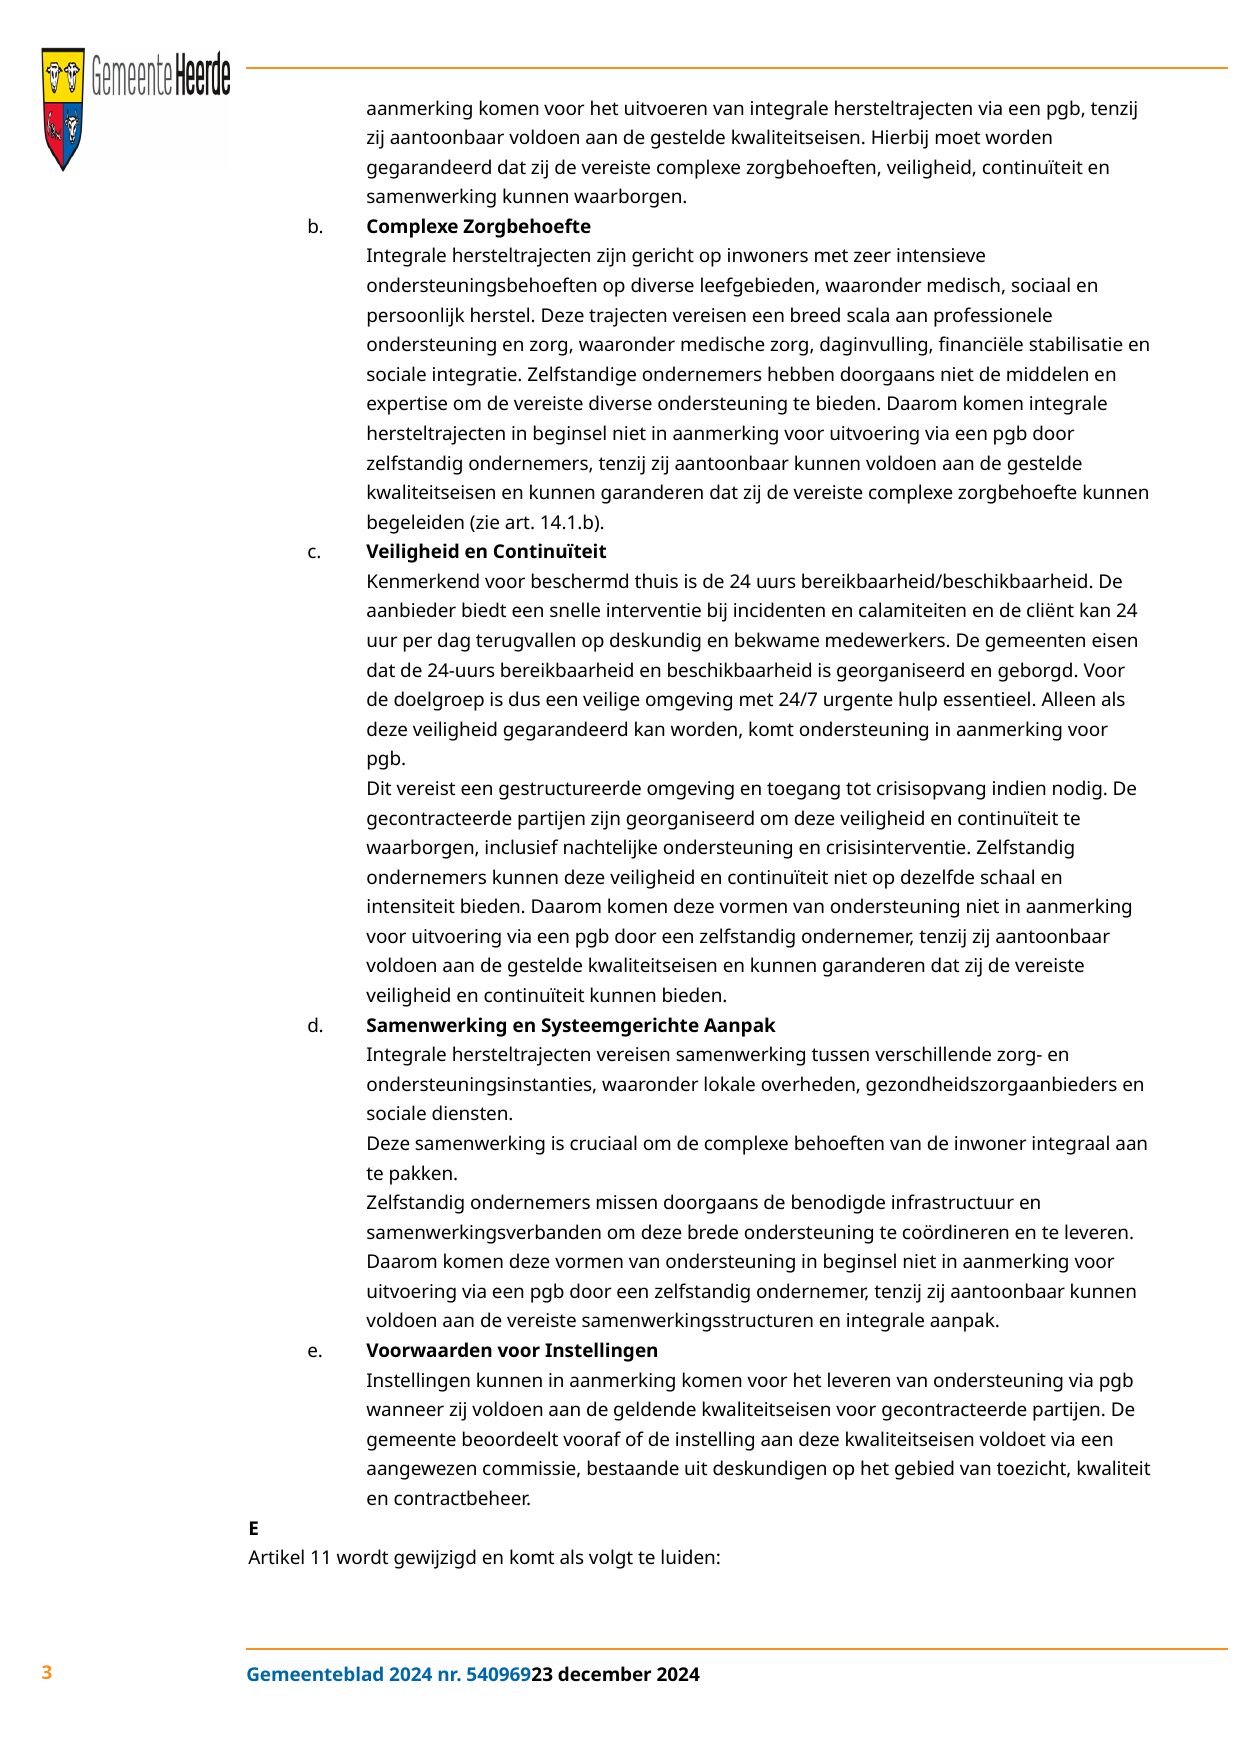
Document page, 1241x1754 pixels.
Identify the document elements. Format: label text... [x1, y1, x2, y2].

list Integrale hersteltrajecten vereisen samenwerking tussen verschillende zorg- en ondersteuningsinstanties, waaronder lokale overheden, gezondheidszorgaanbieders en sociale diensten. [307, 1041, 1152, 1126]
list Dit vereist een gestructureerde omgeving en toegang tot crisisopvang indien nodig. De gecontracteerde partijen zijn georganiseerd om deze veiligheid en continuïteit te waarborgen, inclusief nachtelijke ondersteuning en crisisinterventie. Zelfstandig ondernemers kunnen deze veiligheid en continuïteit niet op dezelfde schaal en intensiteit bieden. Daarom komen deze vormen van ondersteuning niet in aanmerking voor uitvoering via een pgb door een zelfstandig ondernemer, tenzij zij aantoonbaar voldoen aan de gestelde kwaliteitseisen en kunnen garanderen dat zij de vereiste veiligheid en continuïteit kunnen bieden. [307, 775, 1152, 1008]
list Veiligheid en Continuïteit [307, 538, 1152, 564]
list Kenmerkend voor beschermd thuis is de 24 uurs bereikbaarheid/beschikbaarheid. De aanbieder biedt een snelle interventie bij incidenten en calamiteiten en de cliënt kan 24 uur per dag terugvallen op deskundig en bekwame medewerkers. De gemeenten eisen dat de 24-uurs bereikbaarheid en beschikbaarheid is georganiseerd en geborgd. Voor de doelgroep is dus een veilige omgeving met 24/7 urgente hulp essentieel. Alleen als deze veiligheid gegarandeerd kan worden, komt ondersteuning in aanmerking voor pgb. [307, 568, 1152, 771]
text Artikel 11 wordt gewijzigd en komt als volgt te luiden: [248, 1544, 1152, 1570]
list Complexe Zorgbehoefte [307, 213, 1152, 239]
picture [41, 47, 231, 172]
list Voorwaarden voor Instellingen [307, 1337, 1152, 1363]
list Zelfstandig ondernemers missen doorgaans de benodigde infrastructuur en samenwerkingsverbanden om deze brede ondersteuning te coördineren en te leveren. Daarom komen deze vormen van ondersteuning in beginsel niet in aanmerking voor uitvoering via een pgb door een zelfstandig ondernemer, tenzij zij aantoonbaar kunnen voldoen aan de vereiste samenwerkingsstructuren en integrale aanpak. [307, 1189, 1152, 1333]
list Deze samenwerking is cruciaal om de complexe behoeften van de inwoner integraal aan te pakken. [307, 1130, 1152, 1186]
text E [248, 1515, 1152, 1541]
list Samenwerking en Systeemgerichte Aanpak [307, 1012, 1152, 1038]
list Integrale hersteltrajecten zijn gericht op inwoners met zeer intensieve ondersteuningsbehoeften op diverse leefgebieden, waaronder medisch, sociaal en persoonlijk herstel. Deze trajecten vereisen een breed scala aan professionele ondersteuning en zorg, waaronder medische zorg, daginvulling, financiële stabilisatie en sociale integratie. Zelfstandige ondernemers hebben doorgaans niet de middelen en expertise om de vereiste diverse ondersteuning te bieden. Daarom komen integrale hersteltrajecten in beginsel niet in aanmerking voor uitvoering via een pgb door zelfstandig ondernemers, tenzij zij aantoonbaar kunnen voldoen aan de gestelde kwaliteitseisen en kunnen garanderen dat zij de vereiste complexe zorgbehoefte kunnen begeleiden (zie art. 14.1.b). [307, 243, 1152, 535]
list aanmerking komen voor het uitvoeren van integrale hersteltrajecten via een pgb, tenzij zij aantoonbaar voldoen aan de gestelde kwaliteitseisen. Hierbij moet worden gegarandeerd dat zij de vereiste complexe zorgbehoeften, veiligheid, continuïteit en samenwerking kunnen waarborgen. [307, 95, 1152, 209]
list Instellingen kunnen in aanmerking komen voor het leveren van ondersteuning via pgb wanneer zij voldoen aan de geldende kwaliteitseisen voor gecontracteerde partijen. De gemeente beoordeelt vooraf of de instelling aan deze kwaliteitseisen voldoet via een aangewezen commissie, bestaande uit deskundigen op het gebied van toezicht, kwaliteit en contractbeheer. [307, 1367, 1152, 1511]
